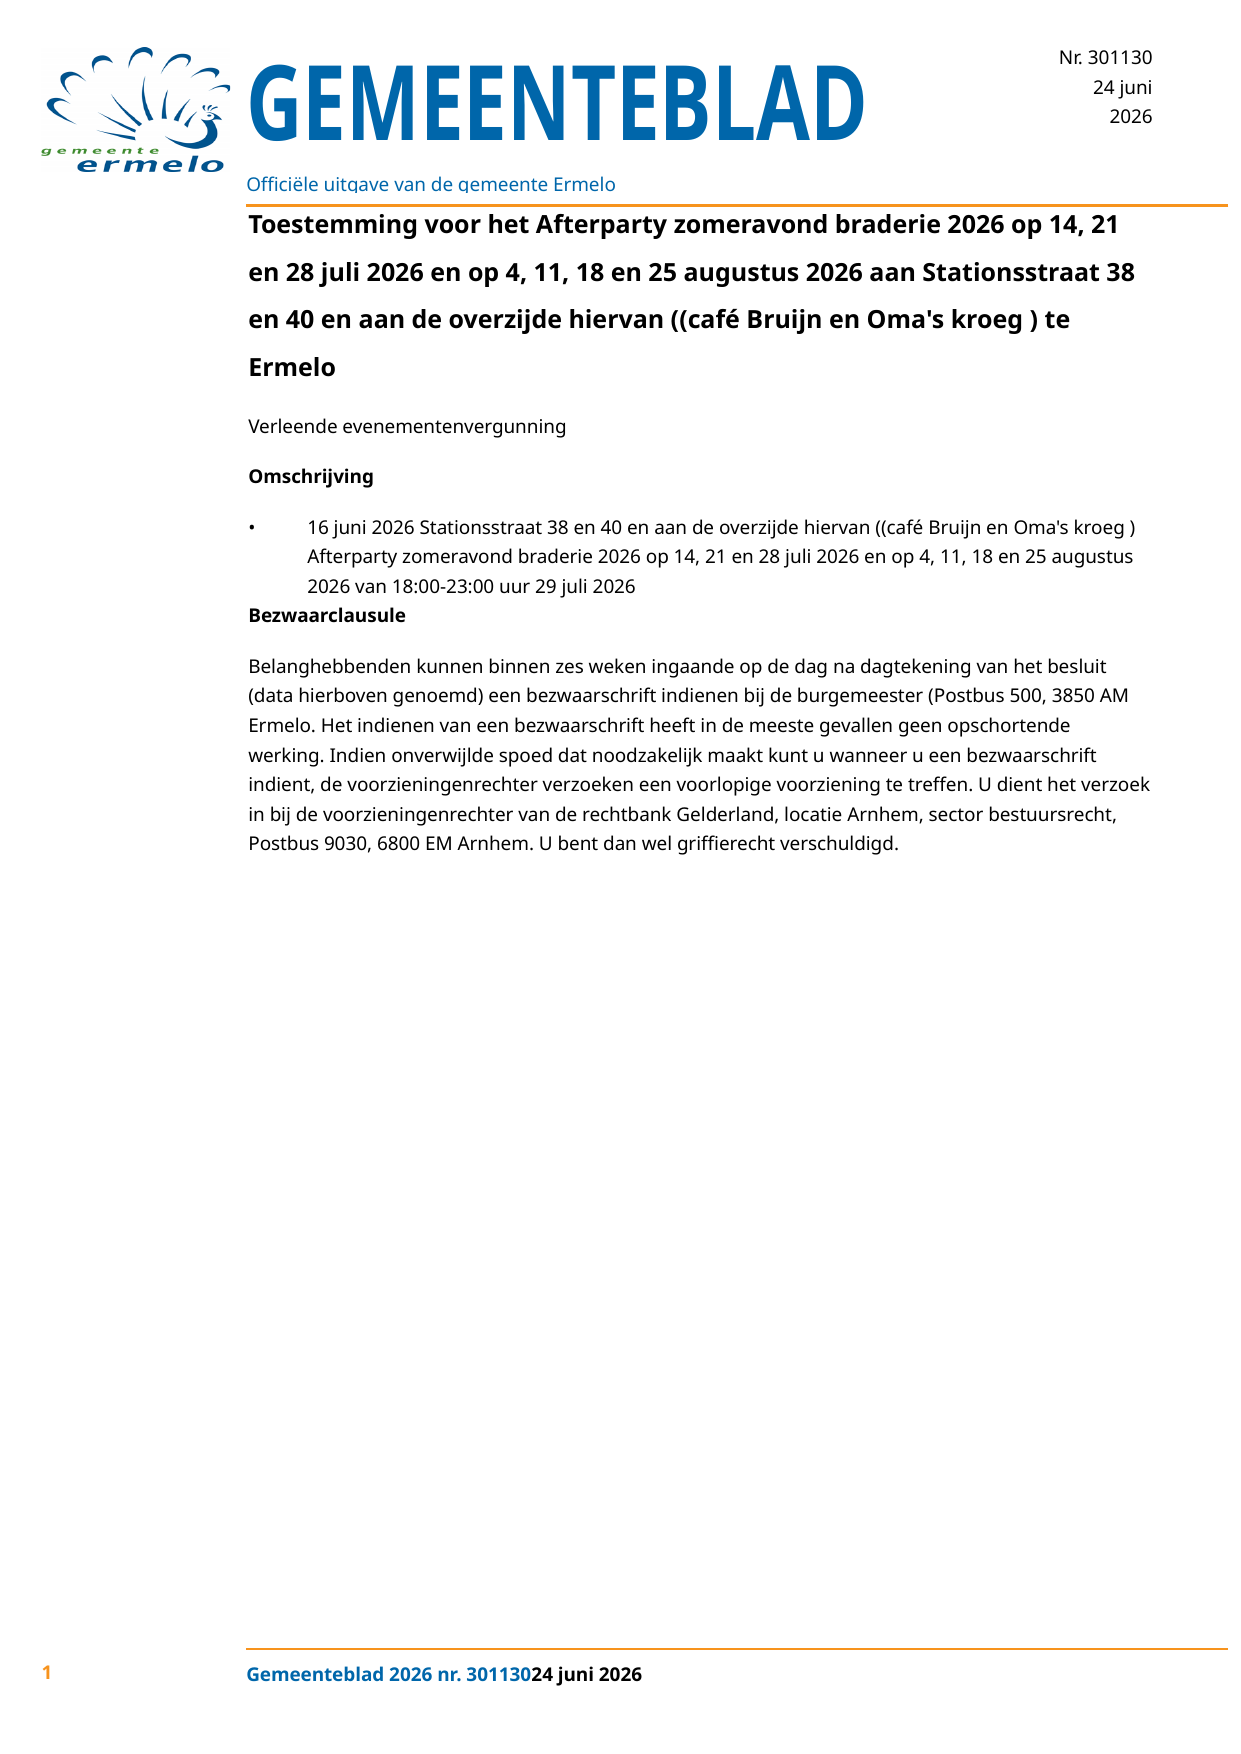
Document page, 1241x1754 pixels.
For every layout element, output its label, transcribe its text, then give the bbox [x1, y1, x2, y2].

text Toestemming voor het Afterparty zomeravond braderie 2026 op 14, 21 en 28 juli 2026 en op 4, 11, 18 en 25 augustus 2026 aan Stationsstraat 38 en 40 en aan de overzijde hiervan ((café Bruijn en Oma's kroeg ) te Ermelo [248, 207, 1152, 384]
text Verleende evenementenvergunning [248, 413, 1152, 439]
text Omschrijving [248, 463, 1152, 489]
text Bezwaarclausule [248, 603, 1152, 628]
picture [41, 47, 231, 172]
list 16 juni 2026 Stationsstraat 38 en 40 en aan de overzijde hiervan ((café Bruijn en Oma's kroeg ) Afterparty zomeravond braderie 2026 op 14, 21 en 28 juli 2026 en op 4, 11, 18 en 25 augustus 2026 van 18:00-23:00 uur 29 juli 2026 [248, 514, 1152, 599]
text Belanghebbenden kunnen binnen zes weken ingaande op de dag na dagtekening van het besluit (data hierboven genoemd) een bezwaarschrift indienen bij de burgemeester (Postbus 500, 3850 AM Ermelo. Het indienen van een bezwaarschrift heeft in de meeste gevallen geen opschortende werking. Indien onverwijlde spoed dat noodzakelijk maakt kunt u wanneer u een bezwaarschrift indient, de voorzieningenrechter verzoeken een voorlopige voorziening te treffen. U dient het verzoek in bij de voorzieningenrechter van de rechtbank Gelderland, locatie Arnhem, sector bestuursrecht, Postbus 9030, 6800 EM Arnhem. U bent dan wel griffierecht verschuldigd. [248, 653, 1152, 856]
